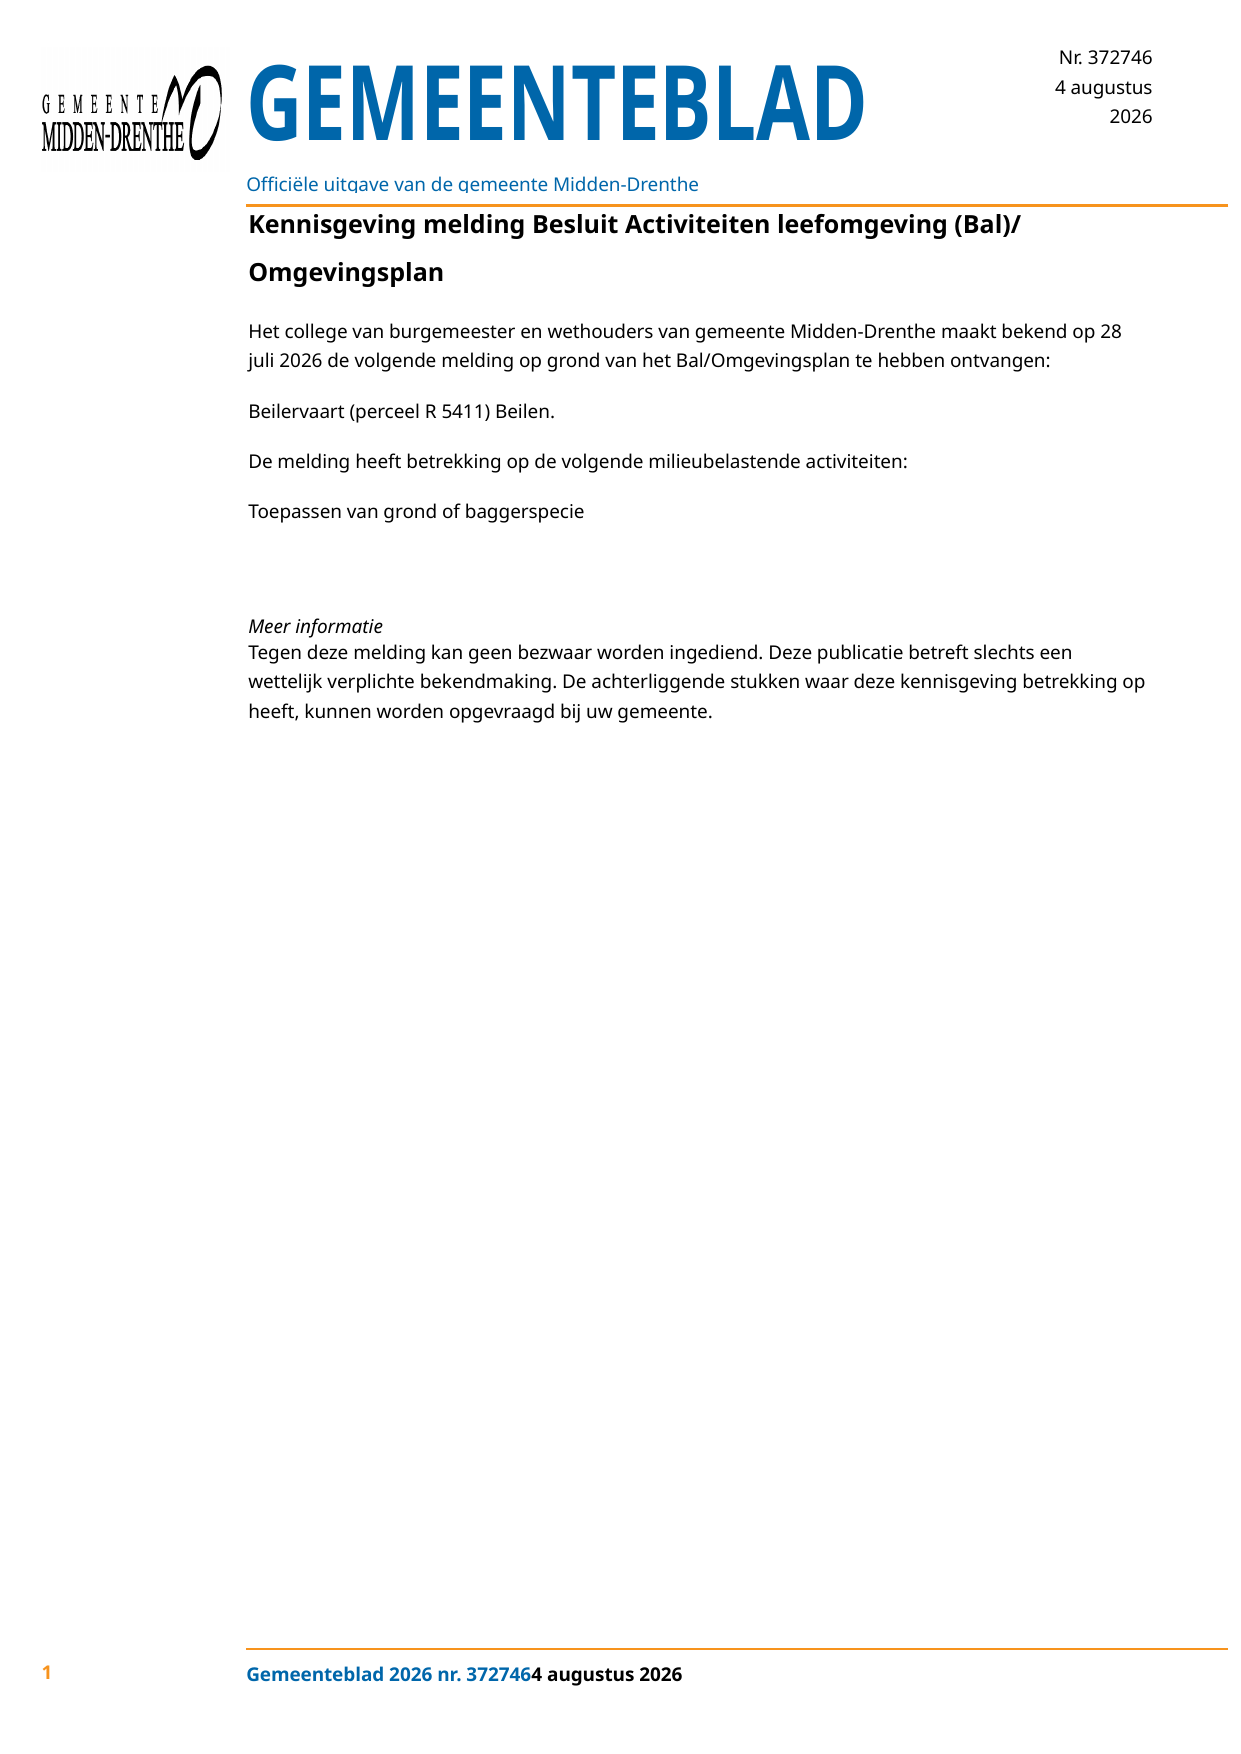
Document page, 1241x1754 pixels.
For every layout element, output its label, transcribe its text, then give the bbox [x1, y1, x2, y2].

text Toepassen van grond of baggerspecie [248, 499, 1152, 524]
text Beilervaart (perceel R 5411) Beilen. [248, 398, 1152, 424]
picture [41, 47, 231, 172]
text Kennisgeving melding Besluit Activiteiten leefomgeving (Bal)/ Omgevingsplan [248, 207, 1152, 288]
text De melding heeft betrekking op de volgende milieubelastende activiteiten: [248, 448, 1152, 474]
text Het college van burgemeester en wethouders van gemeente Midden-Drenthe maakt bekend op 28 juli 2026 de volgende melding op grond van het Bal/Omgevingsplan te hebben ontvangen: [248, 318, 1152, 373]
text Tegen deze melding kan geen bezwaar worden ingediend. Deze publicatie betreft slechts een wettelijk verplichte bekendmaking. De achterliggende stukken waar deze kennisgeving betrekking op heeft, kunnen worden opgevraagd bij uw gemeente. [248, 639, 1152, 724]
text Meer informatie [248, 613, 1152, 639]
